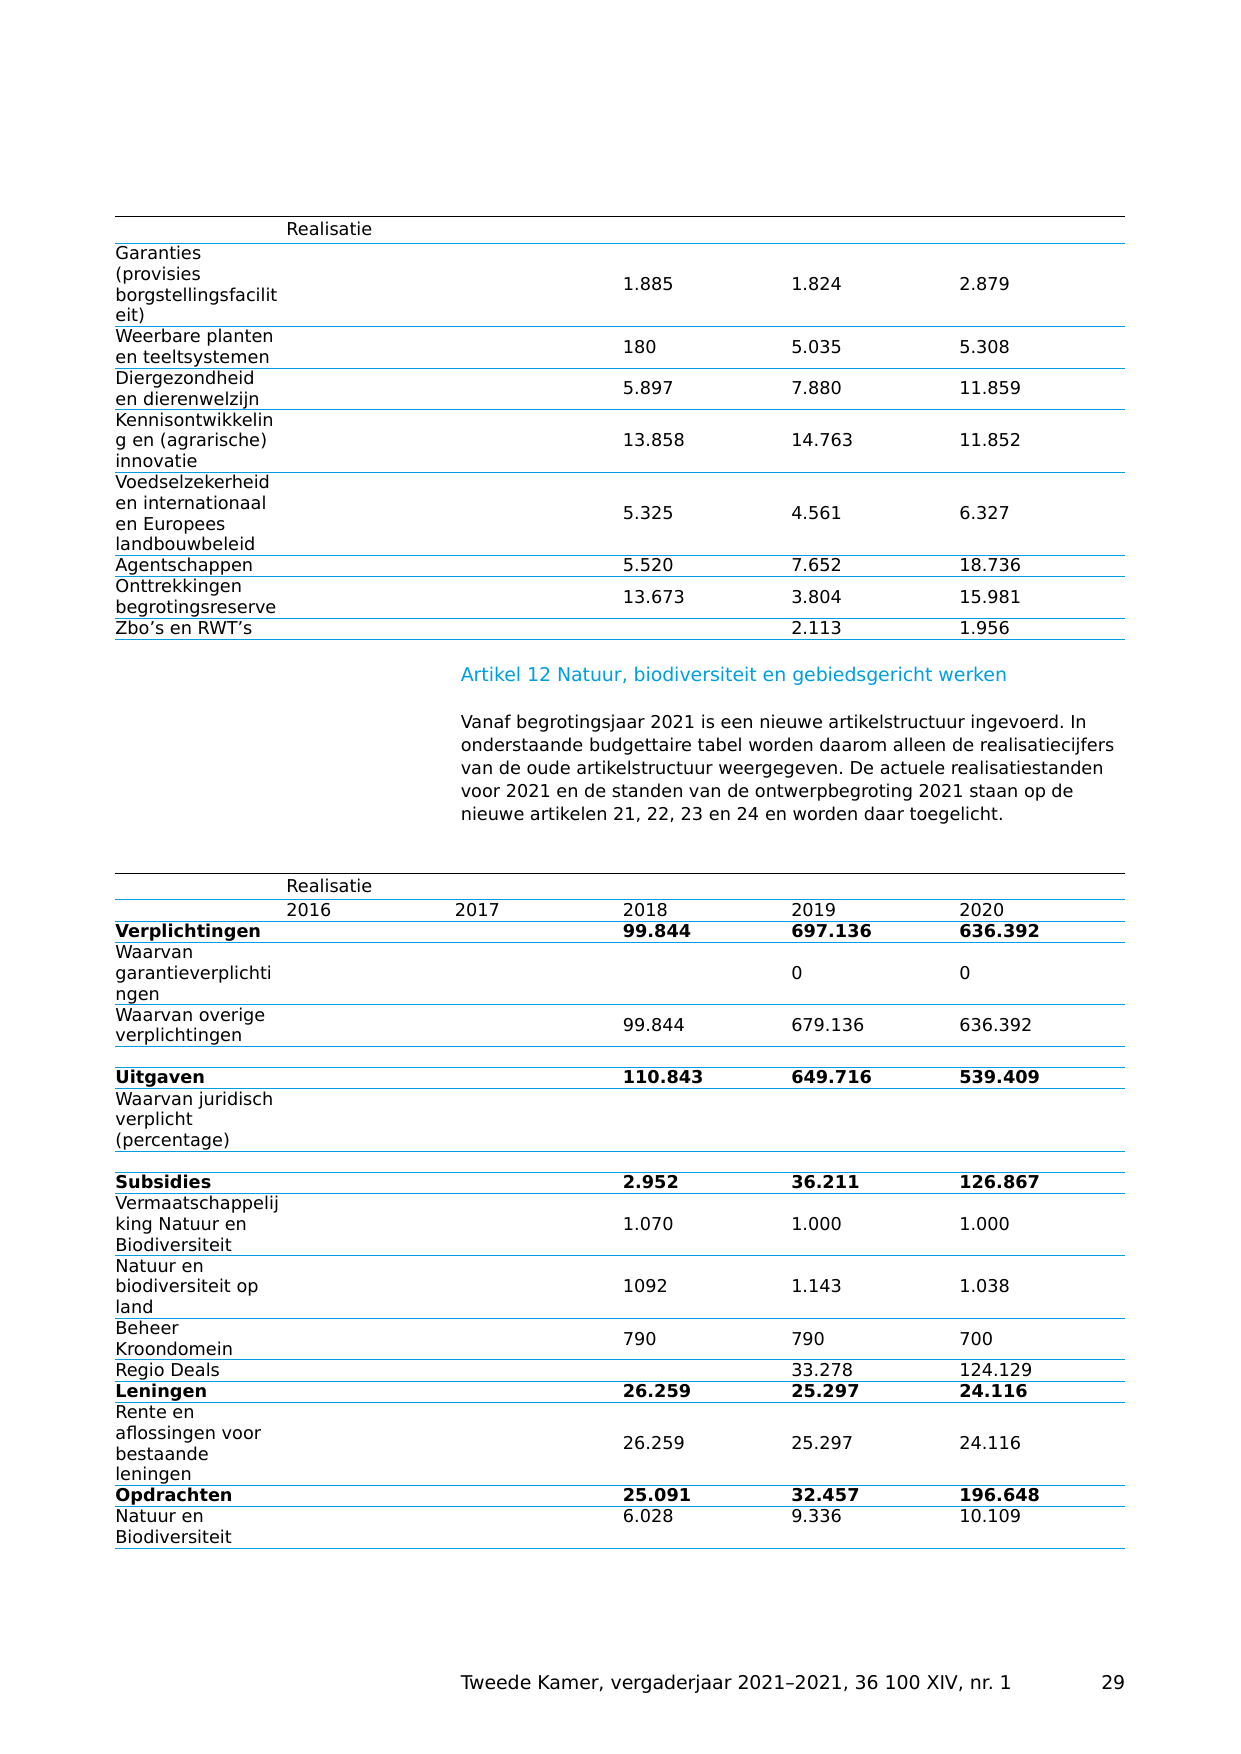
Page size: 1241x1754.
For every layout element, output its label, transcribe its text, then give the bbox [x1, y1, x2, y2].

table_cell 99.844 [620, 1005, 788, 1046]
table_cell [956, 1089, 1125, 1151]
table_cell Waarvan juridisch verplicht (percentage) [115, 1089, 283, 1151]
table_cell 1.956 [956, 619, 1125, 639]
table_cell [452, 1068, 620, 1088]
table_cell 5.035 [788, 327, 956, 367]
table_cell 126.867 [956, 1173, 1125, 1193]
table_cell [452, 369, 620, 409]
table_cell 14.763 [788, 410, 956, 472]
table_cell 24.116 [956, 1403, 1125, 1485]
table_cell 5.325 [620, 473, 788, 555]
table_cell 24.116 [956, 1382, 1125, 1402]
table_cell [283, 1403, 452, 1485]
table_cell 26.259 [620, 1403, 788, 1485]
table_cell 679.136 [788, 1005, 956, 1046]
table_cell [283, 922, 452, 942]
table_cell 0 [788, 943, 956, 1004]
table_cell Agentschappen [115, 556, 283, 576]
table_cell [283, 1256, 452, 1318]
table_cell [452, 1152, 620, 1172]
table_cell 0 [956, 943, 1125, 1004]
table_cell [283, 1382, 452, 1402]
title Artikel 12 Natuur, biodiversiteit en gebiedsgericht werken [461, 664, 1125, 686]
table_cell [620, 1047, 788, 1067]
table_cell [452, 473, 620, 555]
table_cell [452, 1047, 620, 1067]
table_cell Leningen [115, 1382, 283, 1402]
table_cell 13.858 [620, 410, 788, 472]
table_cell 2017 [452, 900, 620, 921]
table_cell [452, 410, 620, 472]
table_cell [788, 1152, 956, 1172]
table_header Budgettaire gevolgen van beleid Artikel 12 (bedragen x € 1.000) [115, 848, 1125, 872]
table_cell 33.278 [788, 1360, 956, 1381]
table_cell 1092 [620, 1256, 788, 1318]
table_cell 3.804 [788, 577, 956, 618]
table_cell 790 [788, 1319, 956, 1359]
table_cell 2.952 [620, 1173, 788, 1193]
table_cell Onttrekkingen begrotingsreserve [115, 577, 283, 618]
table_cell [115, 874, 283, 899]
table_cell [620, 1152, 788, 1172]
table_cell Kennisontwikkeling en (agrarische) innovatie [115, 410, 283, 472]
table_cell [283, 1089, 452, 1151]
table_cell 25.297 [788, 1403, 956, 1485]
table_cell [452, 619, 620, 639]
table_cell 2019 [788, 900, 956, 921]
table_cell [452, 1382, 620, 1402]
table_cell Garanties (provisies borgstellingsfaciliteit) [115, 244, 283, 326]
table_cell [452, 244, 620, 326]
table_cell Opdrachten [115, 1486, 283, 1506]
table_cell [283, 1173, 452, 1193]
table_cell 18.736 [956, 556, 1125, 576]
table_cell [452, 1089, 620, 1151]
table_cell 1.824 [788, 244, 956, 326]
table_cell 11.852 [956, 410, 1125, 472]
table_cell 9.336 [788, 1507, 956, 1548]
table_cell 25.091 [620, 1486, 788, 1506]
table_cell [115, 1047, 283, 1067]
table_cell [283, 556, 452, 576]
table_cell [452, 1486, 620, 1506]
table_cell Weerbare planten en teeltsystemen [115, 327, 283, 367]
table_cell Zbo’s en RWT’s [115, 619, 283, 639]
table_cell [452, 577, 620, 618]
table_cell 32.457 [788, 1486, 956, 1506]
table_cell [283, 1319, 452, 1359]
table_cell [452, 1403, 620, 1485]
table_cell [452, 1256, 620, 1318]
table_cell [956, 1152, 1125, 1172]
table_cell [283, 1068, 452, 1088]
table_cell [956, 1047, 1125, 1067]
table_cell [620, 1089, 788, 1151]
table_cell [283, 1005, 452, 1046]
table_cell Voedselzekerheid en internationaal en Europees landbouwbeleid [115, 473, 283, 555]
table_cell Vermaatschappelijking Natuur en Biodiversiteit [115, 1194, 283, 1255]
table_cell 790 [620, 1319, 788, 1359]
table_cell 25.297 [788, 1382, 956, 1402]
table_cell 180 [620, 327, 788, 367]
table_cell [283, 1486, 452, 1506]
table_cell [452, 1360, 620, 1381]
table_cell 5.897 [620, 369, 788, 409]
table_cell Waarvan overige verplichtingen [115, 1005, 283, 1046]
table_cell 1.885 [620, 244, 788, 326]
table_cell [115, 217, 283, 243]
table_cell 2020 [956, 900, 1125, 921]
table_cell 636.392 [956, 1005, 1125, 1046]
table_cell 2018 [620, 900, 788, 921]
table_cell [283, 1152, 452, 1172]
table_cell [283, 473, 452, 555]
table_cell 1.143 [788, 1256, 956, 1318]
table_cell 700 [956, 1319, 1125, 1359]
table_cell 1.000 [956, 1194, 1125, 1255]
table_cell 6.327 [956, 473, 1125, 555]
table_cell 2.879 [956, 244, 1125, 326]
table_cell 649.716 [788, 1068, 956, 1088]
table_cell 1.038 [956, 1256, 1125, 1318]
table_cell Verplichtingen [115, 922, 283, 942]
table_cell 4.561 [788, 473, 956, 555]
table_cell [283, 1047, 452, 1067]
table_header Budgettaire gevolgen van beleid Artikel 11 (bedragen x € 1.000) [115, 191, 1125, 216]
table_cell Rente en aflossingen voor bestaande leningen [115, 1403, 283, 1485]
table_cell [452, 1507, 620, 1548]
table_cell [283, 369, 452, 409]
table_cell 15.981 [956, 577, 1125, 618]
table_cell Subsidies [115, 1173, 283, 1193]
table_cell Beheer Kroondomein [115, 1319, 283, 1359]
table_cell [620, 1360, 788, 1381]
table_cell [620, 619, 788, 639]
table_cell 539.409 [956, 1068, 1125, 1088]
table_cell [283, 1507, 452, 1548]
table_cell [283, 577, 452, 618]
table_cell Realisatie [283, 217, 1125, 243]
table_cell 99.844 [620, 922, 788, 942]
table_cell [620, 943, 788, 1004]
table_cell 10.109 [956, 1507, 1125, 1548]
table_cell 7.880 [788, 369, 956, 409]
table_cell [283, 244, 452, 326]
text Vanaf begrotingsjaar 2021 is een nieuwe artikelstructuur ingevoerd. In onderstaande budgettaire tabel worden daarom alleen de realisatiecijfers van de oude artikelstructuur weergegeven. De actuele realisatiestanden voor 2021 en de standen van de ontwerpbegroting 2021 staan op de nieuwe artikelen 21, 22, 23 en 24 en worden daar toegelicht. [461, 710, 1125, 824]
table_cell [283, 327, 452, 367]
table_cell 2.113 [788, 619, 956, 639]
table_cell 5.308 [956, 327, 1125, 367]
table_cell 36.211 [788, 1173, 956, 1193]
table_cell [283, 619, 452, 639]
table_cell 1.000 [788, 1194, 956, 1255]
table_cell [283, 1194, 452, 1255]
table_cell 1.070 [620, 1194, 788, 1255]
table_cell [788, 1047, 956, 1067]
table_cell 13.673 [620, 577, 788, 618]
table_cell [452, 1319, 620, 1359]
table_cell [452, 1005, 620, 1046]
table_cell [452, 327, 620, 367]
table_cell 6.028 [620, 1507, 788, 1548]
table_cell Natuur en biodiversiteit op land [115, 1256, 283, 1318]
table_cell Diergezondheid en dierenwelzijn [115, 369, 283, 409]
table_cell 636.392 [956, 922, 1125, 942]
table_cell [115, 1152, 283, 1172]
table_cell [452, 556, 620, 576]
table_cell [283, 943, 452, 1004]
table_cell [788, 1089, 956, 1151]
table_cell 26.259 [620, 1382, 788, 1402]
table_cell [452, 1194, 620, 1255]
table_cell [283, 410, 452, 472]
table_cell [452, 1173, 620, 1193]
table_cell 2016 [283, 900, 452, 921]
table_cell 110.843 [620, 1068, 788, 1088]
table_cell Natuur en Biodiversiteit [115, 1507, 283, 1548]
table_cell [115, 900, 283, 921]
table_cell 11.859 [956, 369, 1125, 409]
table_cell Uitgaven [115, 1068, 283, 1088]
table_cell 196.648 [956, 1486, 1125, 1506]
table_cell 124.129 [956, 1360, 1125, 1381]
table_cell 697.136 [788, 922, 956, 942]
table_cell [452, 922, 620, 942]
table_cell 7.652 [788, 556, 956, 576]
table_cell Realisatie [283, 874, 1125, 899]
table_cell Regio Deals [115, 1360, 283, 1381]
table_cell [452, 943, 620, 1004]
table_cell [283, 1360, 452, 1381]
table_cell 5.520 [620, 556, 788, 576]
table_cell Waarvan garantieverplichtingen [115, 943, 283, 1004]
